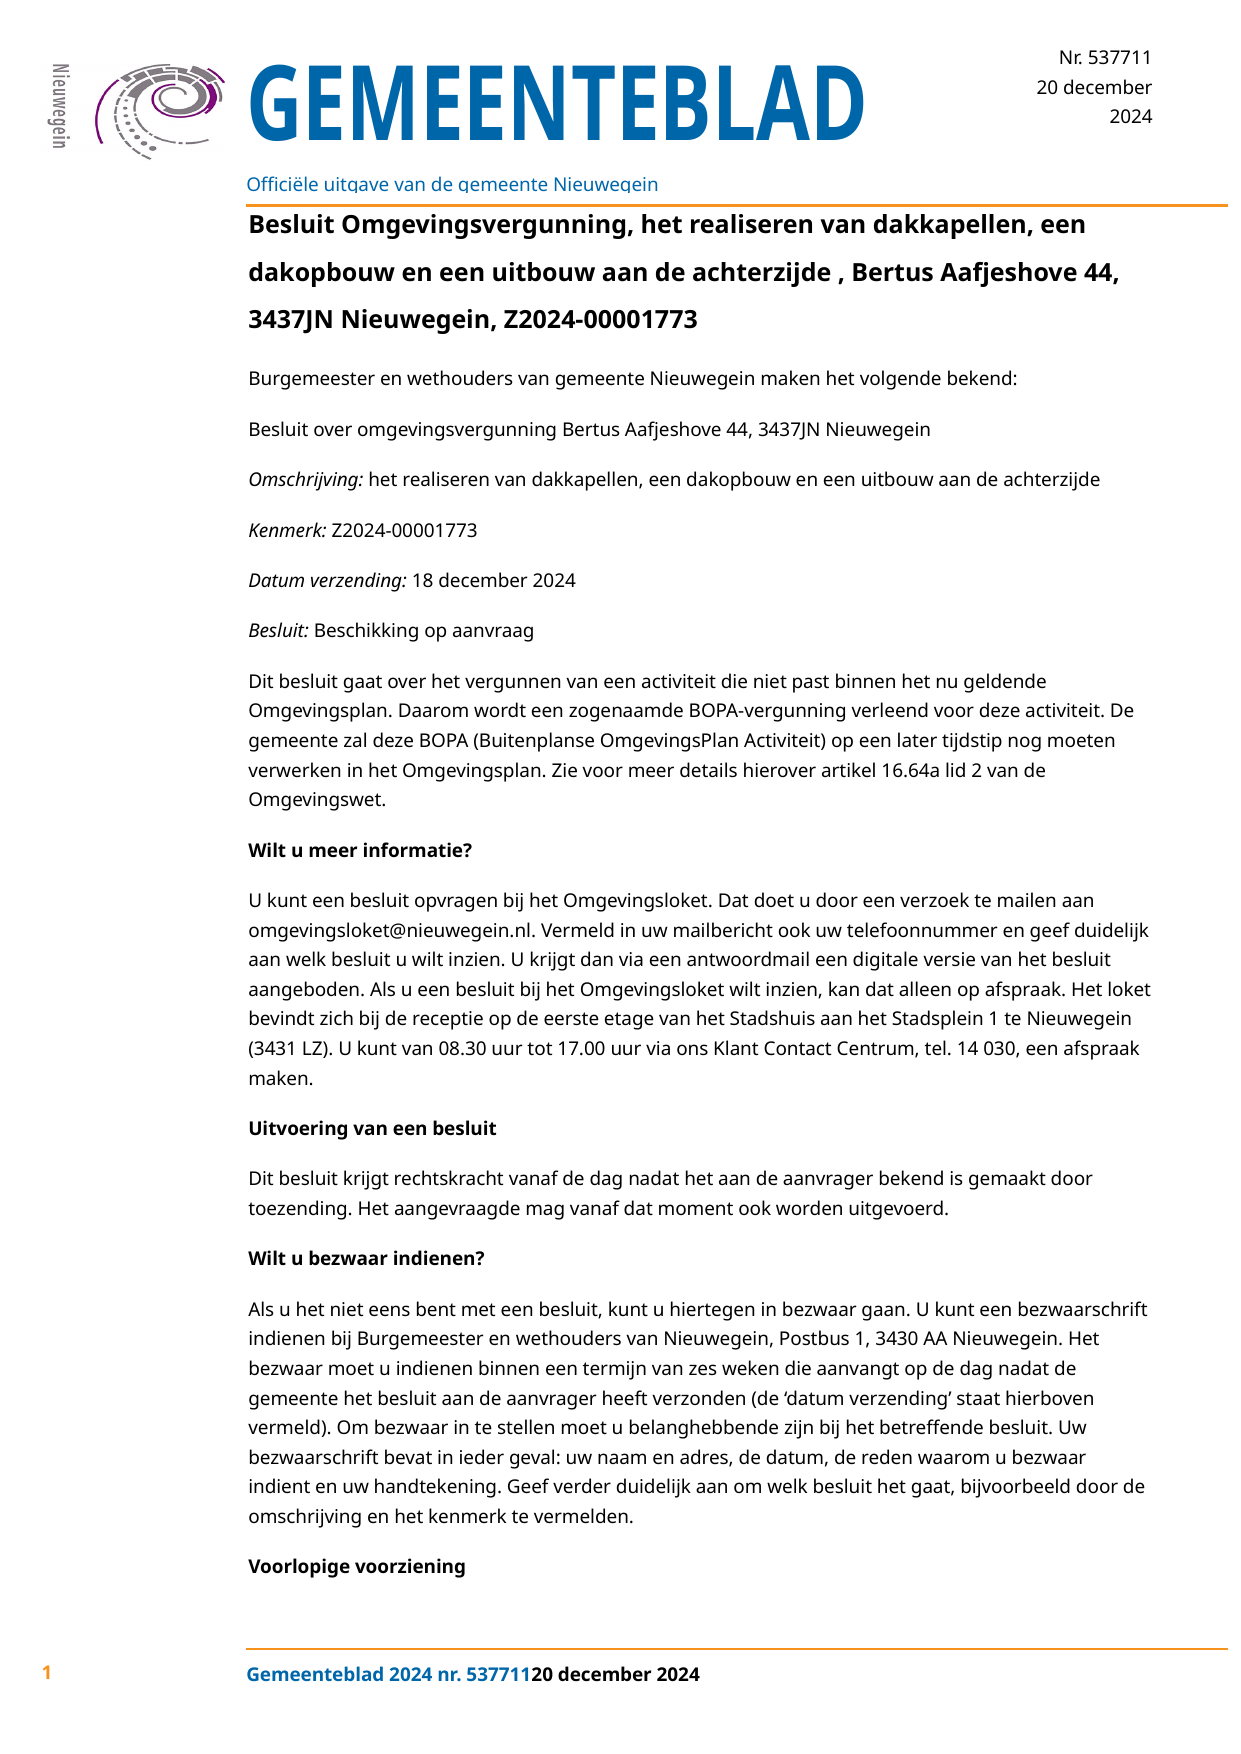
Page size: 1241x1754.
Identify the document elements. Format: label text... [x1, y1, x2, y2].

text Voorlopige voorziening [248, 1553, 1152, 1579]
text Kenmerk: Z2024-00001773 [248, 517, 1152, 542]
text Omschrijving: het realiseren van dakkapellen, een dakopbouw en een uitbouw aan de achterzijde [248, 466, 1152, 492]
text Wilt u bezwaar indienen? [248, 1246, 1152, 1271]
text Wilt u meer informatie? [248, 837, 1152, 862]
text Besluit over omgevingsvergunning Bertus Aafjeshove 44, 3437JN Nieuwegein [248, 416, 1152, 442]
picture [41, 47, 231, 172]
text U kunt een besluit opvragen bij het Omgevingsloket. Dat doet u door een verzoek te mailen aan omgevingsloket@nieuwegein.nl. Vermeld in uw mailbericht ook uw telefoonnummer en geef duidelijk aan welk besluit u wilt inzien. U krijgt dan via een antwoordmail een digitale versie van het besluit aangeboden. Als u een besluit bij het Omgevingsloket wilt inzien, kan dat alleen op afspraak. Het loket bevindt zich bij de receptie op de eerste etage van het Stadshuis aan het Stadsplein 1 te Nieuwegein (3431 LZ). U kunt van 08.30 uur tot 17.00 uur via ons Klant Contact Centrum, tel. 14 030, een afspraak maken. [248, 887, 1152, 1090]
text Datum verzending: 18 december 2024 [248, 567, 1152, 593]
text Burgemeester en wethouders van gemeente Nieuwegein maken het volgende bekend: [248, 366, 1152, 391]
text Besluit Omgevingsvergunning, het realiseren van dakkapellen, een dakopbouw en een uitbouw aan de achterzijde , Bertus Aafjeshove 44, 3437JN Nieuwegein, Z2024-00001773 [248, 207, 1152, 336]
text Dit besluit gaat over het vergunnen van een activiteit die niet past binnen het nu geldende Omgevingsplan. Daarom wordt een zogenaamde BOPA-vergunning verleend voor deze activiteit. De gemeente zal deze BOPA (Buitenplanse OmgevingsPlan Activiteit) op een later tijdstip nog moeten verwerken in het Omgevingsplan. Zie voor meer details hierover artikel 16.64a lid 2 van de Omgevingswet. [248, 668, 1152, 812]
text Als u het niet eens bent met een besluit, kunt u hiertegen in bezwaar gaan. U kunt een bezwaarschrift indienen bij Burgemeester en wethouders van Nieuwegein, Postbus 1, 3430 AA Nieuwegein. Het bezwaar moet u indienen binnen een termijn van zes weken die aanvangt op de dag nadat de gemeente het besluit aan de aanvrager heeft verzonden (de ‘datum verzending’ staat hierboven vermeld). Om bezwaar in te stellen moet u belanghebbende zijn bij het betreffende besluit. Uw bezwaarschrift bevat in ieder geval: uw naam en adres, de datum, de reden waarom u bezwaar indient en uw handtekening. Geef verder duidelijk aan om welk besluit het gaat, bijvoorbeeld door de omschrijving en het kenmerk te vermelden. [248, 1296, 1152, 1529]
text Uitvoering van een besluit [248, 1115, 1152, 1141]
text Dit besluit krijgt rechtskracht vanaf de dag nadat het aan de aanvrager bekend is gemaakt door toezending. Het aangevraagde mag vanaf dat moment ook worden uitgevoerd. [248, 1166, 1152, 1221]
text Besluit: Beschikking op aanvraag [248, 618, 1152, 643]
